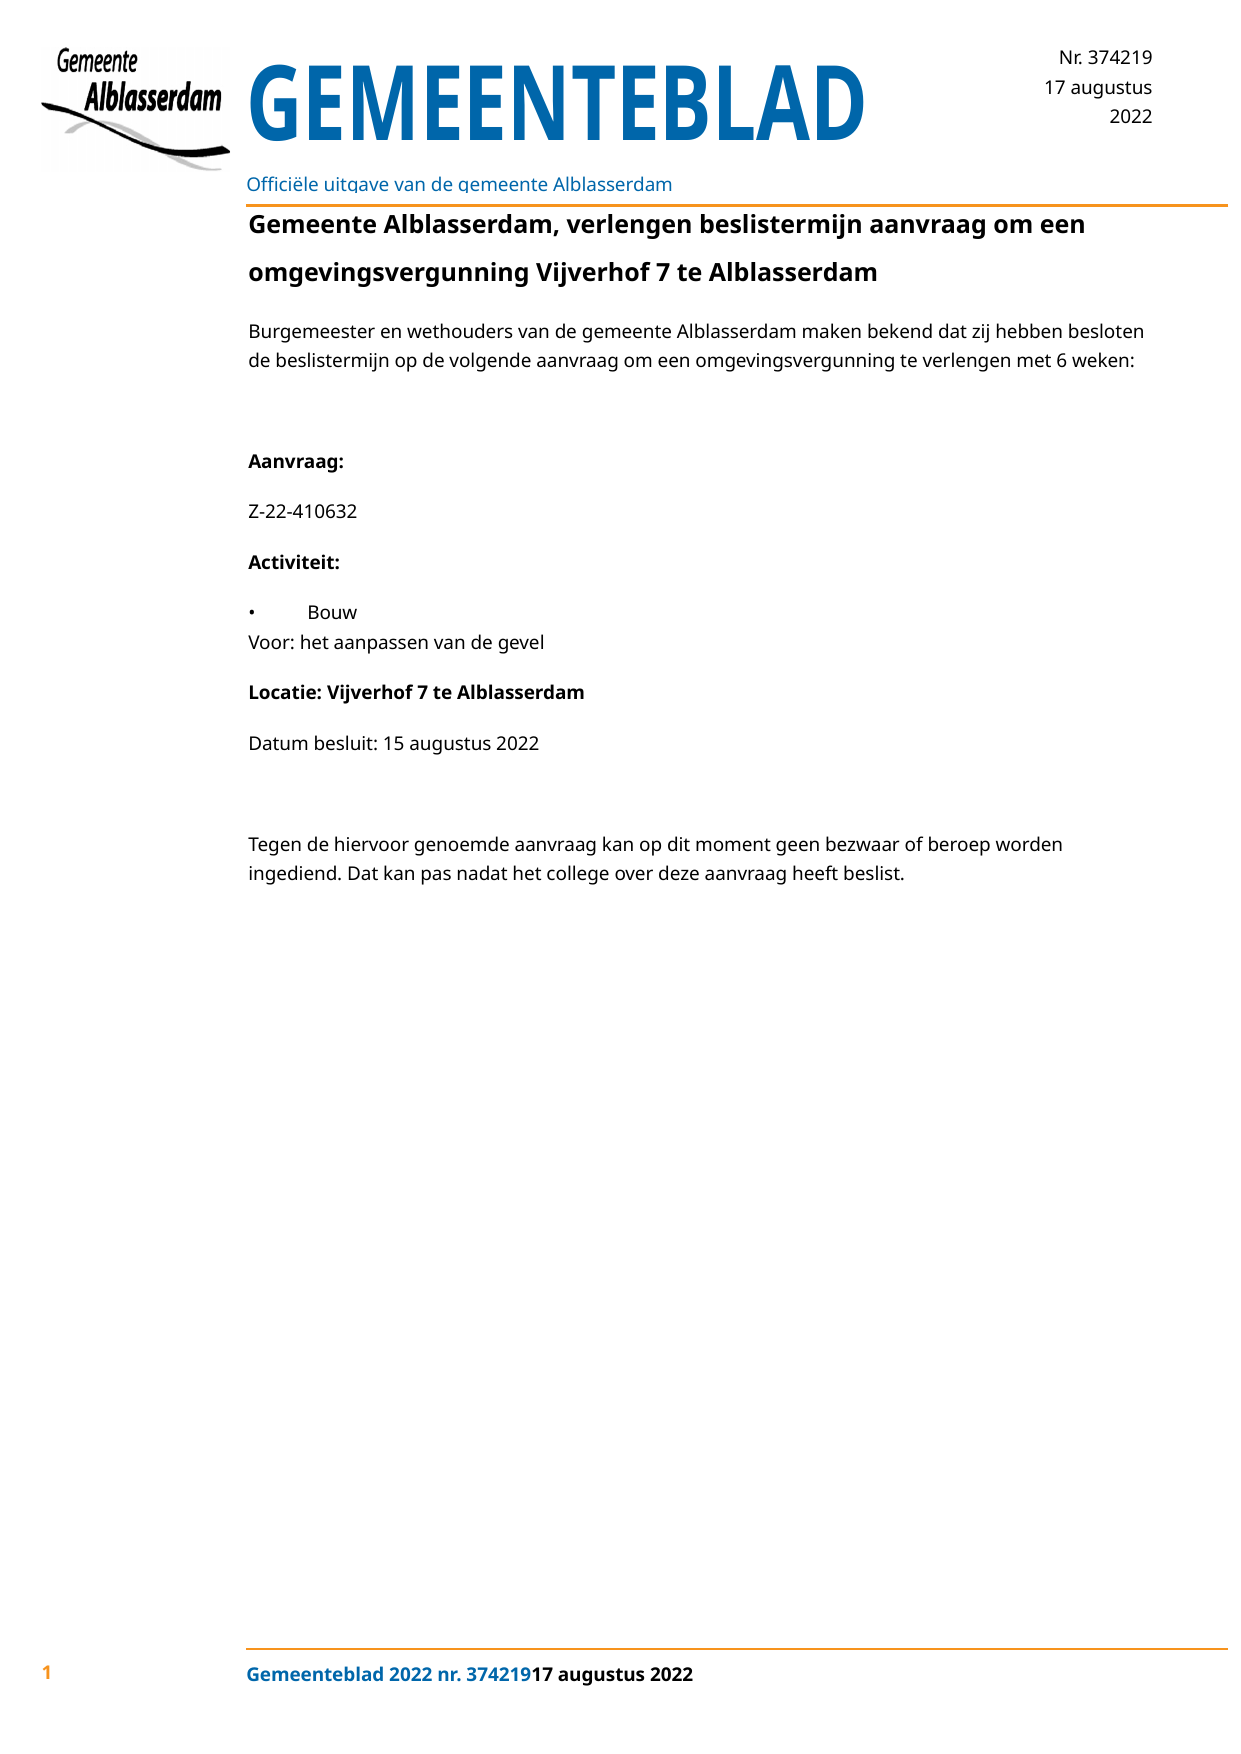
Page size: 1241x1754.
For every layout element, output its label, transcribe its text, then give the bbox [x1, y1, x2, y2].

text Datum besluit: 15 augustus 2022 [248, 730, 1152, 756]
text Gemeente Alblasserdam, verlengen beslistermijn aanvraag om een omgevingsvergunning Vijverhof 7 te Alblasserdam [248, 207, 1152, 288]
text Burgemeester en wethouders van de gemeente Alblasserdam maken bekend dat zij hebben besloten de beslistermijn op de volgende aanvraag om een omgevingsvergunning te verlengen met 6 weken: [248, 318, 1152, 373]
picture [41, 47, 231, 172]
text Z-22-410632 [248, 499, 1152, 524]
text Voor: het aanpassen van de gevel [248, 629, 1152, 655]
text Activiteit: [248, 549, 1152, 575]
text Tegen de hiervoor genoemde aanvraag kan op dit moment geen bezwaar of beroep worden ingediend. Dat kan pas nadat het college over deze aanvraag heeft beslist. [248, 831, 1152, 886]
list Bouw [248, 599, 1152, 625]
text Locatie: Vijverhof 7 te Alblasserdam [248, 679, 1152, 705]
text Aanvraag: [248, 448, 1152, 474]
